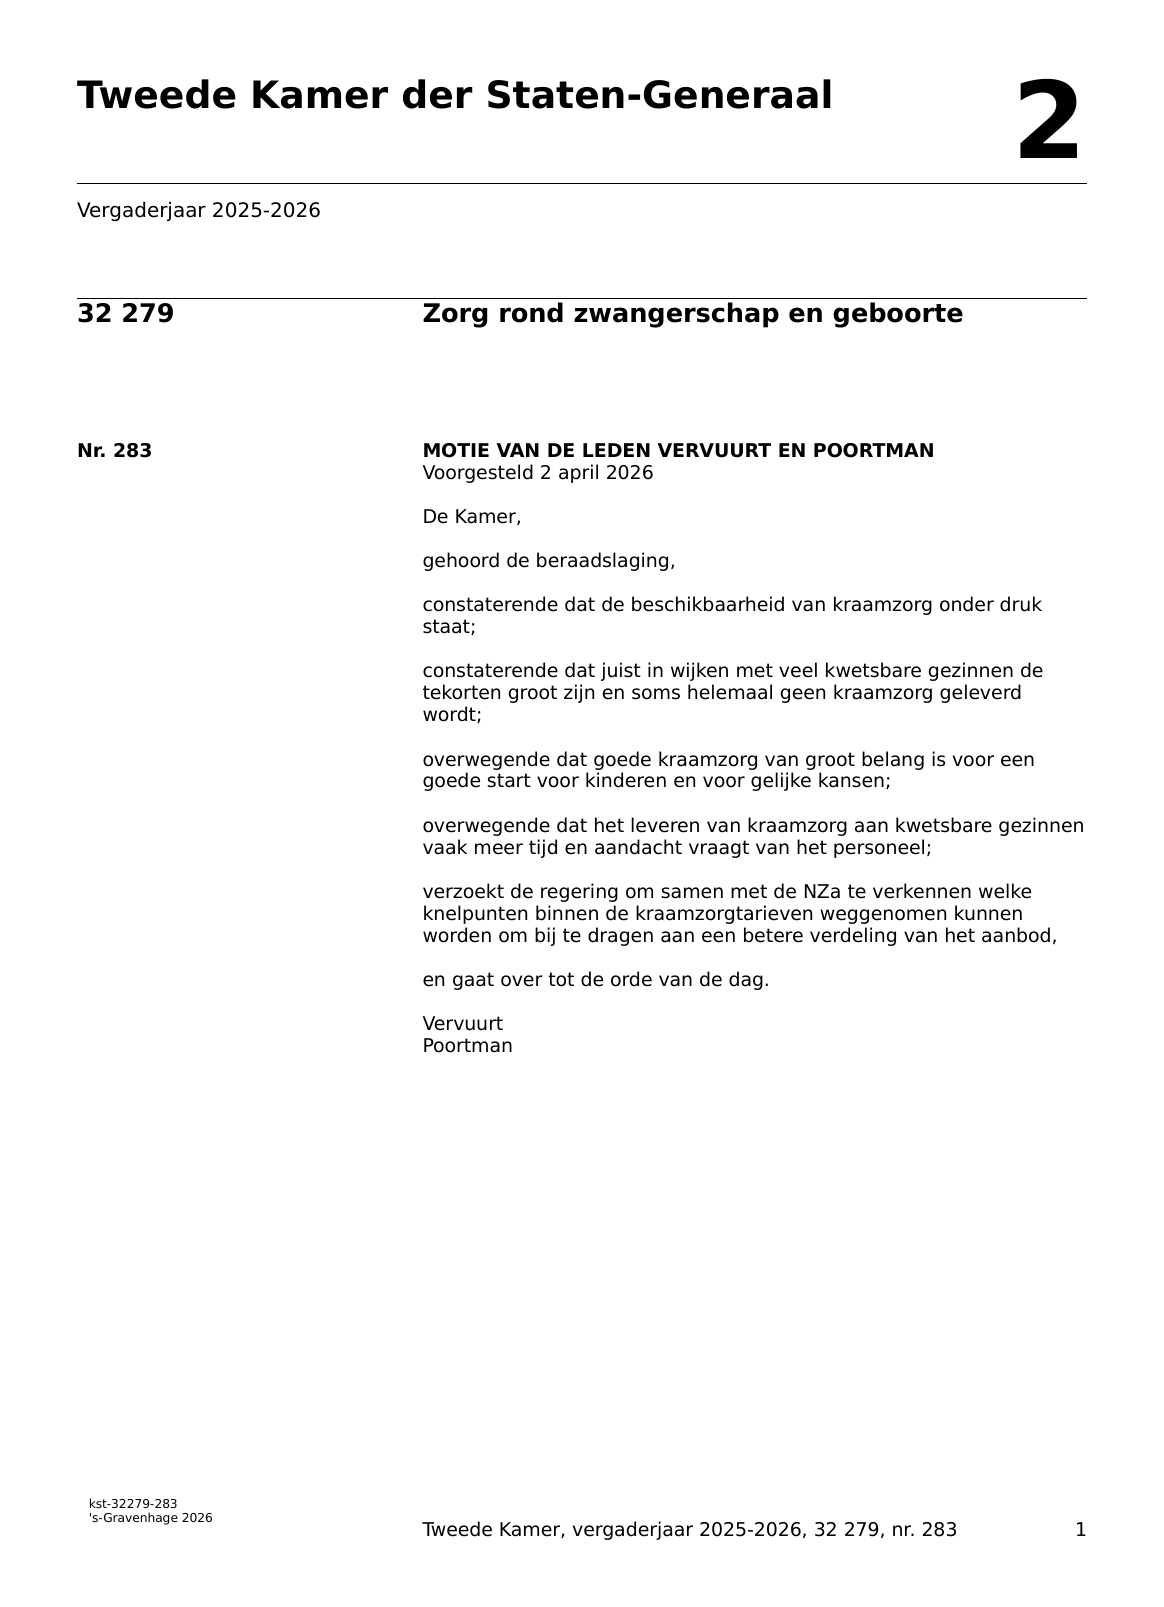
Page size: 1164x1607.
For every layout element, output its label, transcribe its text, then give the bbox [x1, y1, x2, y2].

text constaterende dat de beschikbaarheid van kraamzorg onder druk staat; [422, 594, 1087, 638]
text en gaat over tot de orde van de dag. [422, 969, 1087, 991]
table_header 2 [886, 59, 1087, 183]
table_header Tweede Kamer der Staten-Generaal [77, 59, 886, 183]
text kst-32279-283 [88, 1497, 323, 1511]
text overwegende dat het leveren van kraamzorg aan kwetsbare gezinnen vaak meer tijd en aandacht vraagt van het personeel; [422, 814, 1087, 858]
text Vervuurt [422, 1013, 1087, 1035]
text overwegende dat goede kraamzorg van groot belang is voor een goede start voor kinderen en voor gelijke kansen; [422, 748, 1087, 792]
table_cell Vergaderjaar 2025-2026 [77, 184, 1087, 298]
text verzoekt de regering om samen met de NZa te verkennen welke knelpunten binnen de kraamzorgtarieven weggenomen kunnen worden om bij te dragen aan een betere verdeling van het aanbod, [422, 881, 1087, 947]
text Voorgesteld 2 april 2026 [422, 462, 1087, 484]
subtitle 32 279 Zorg rond zwangerschap en geboorte [77, 299, 1087, 329]
text Poortman [422, 1035, 1087, 1057]
text gehoord de beraadslaging, [422, 550, 1087, 572]
subtitle Nr. 283 MOTIE VAN DE LEDEN VERVUURT EN POORTMAN [77, 440, 1087, 462]
text constaterende dat juist in wijken met veel kwetsbare gezinnen de tekorten groot zijn en soms helemaal geen kraamzorg geleverd wordt; [422, 660, 1087, 726]
text 's-Gravenhage 2026 [88, 1511, 323, 1525]
text De Kamer, [422, 506, 1087, 528]
